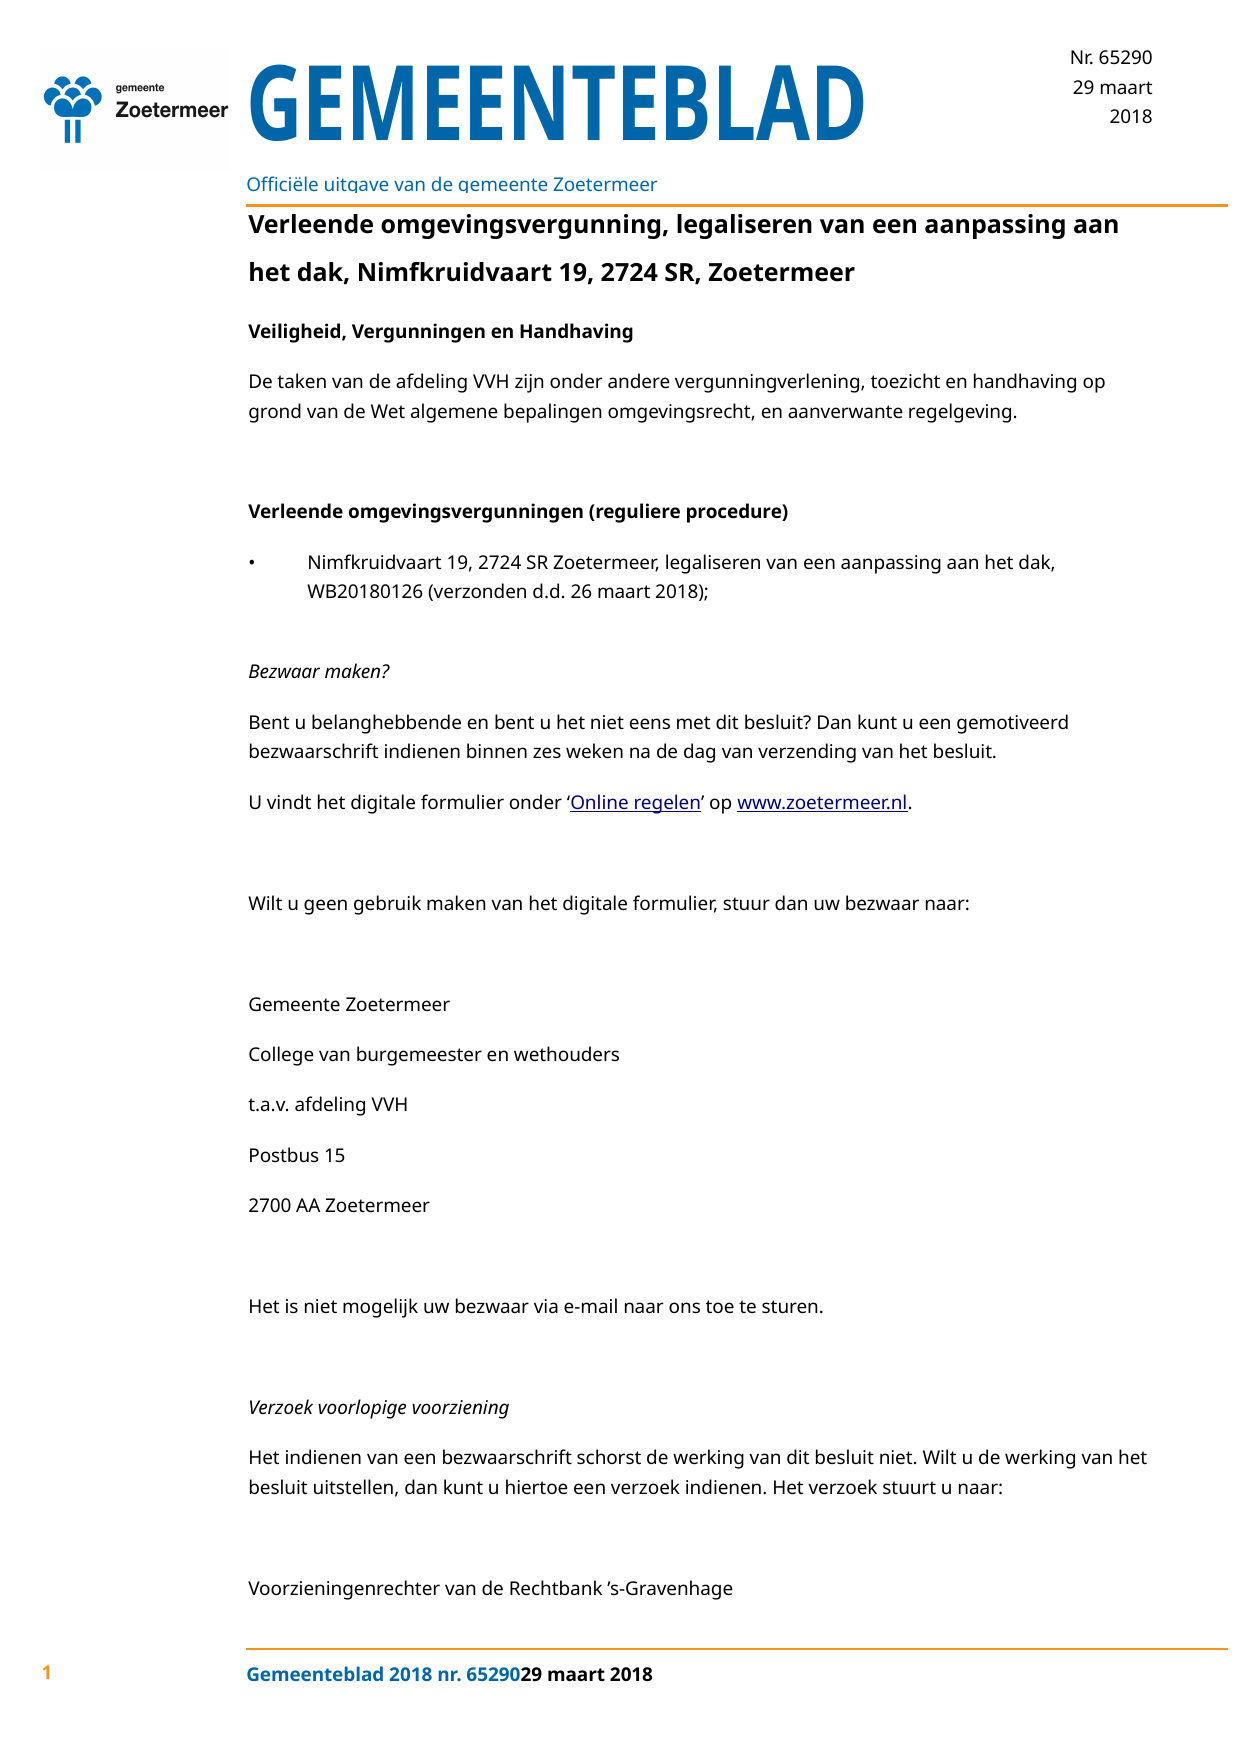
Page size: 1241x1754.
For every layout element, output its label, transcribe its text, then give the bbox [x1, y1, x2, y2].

text Het is niet mogelijk uw bezwaar via e-mail naar ons toe te sturen. [248, 1293, 1152, 1319]
text Bezwaar maken? [248, 659, 1152, 684]
picture [41, 47, 231, 172]
text Veiligheid, Vergunningen en Handhaving [248, 318, 1152, 344]
text Postbus 15 [248, 1142, 1152, 1168]
text Verleende omgevingsvergunning, legaliseren van een aanpassing aan het dak, Nimfkruidvaart 19, 2724 SR, Zoetermeer [248, 207, 1152, 288]
text t.a.v. afdeling VVH [248, 1092, 1152, 1117]
text Verleende omgevingsvergunningen (reguliere procedure) [248, 499, 1152, 524]
list Nimfkruidvaart 19, 2724 SR Zoetermeer, legaliseren van een aanpassing aan het dak, WB20180126 (verzonden d.d. 26 maart 2018); [248, 549, 1152, 604]
text De taken van de afdeling VVH zijn onder andere vergunningverlening, toezicht en handhaving op grond van de Wet algemene bepalingen omgevingsrecht, en aanverwante regelgeving. [248, 368, 1152, 424]
text Wilt u geen gebruik maken van het digitale formulier, stuur dan uw bezwaar naar: [248, 890, 1152, 916]
text 2700 AA Zoetermeer [248, 1192, 1152, 1218]
text College van burgemeester en wethouders [248, 1041, 1152, 1067]
text Verzoek voorlopige voorziening [248, 1394, 1152, 1420]
text Het indienen van een bezwaarschrift schorst de werking van dit besluit niet. Wilt u de werking van het besluit uitstellen, dan kunt u hiertoe een verzoek indienen. Het verzoek stuurt u naar: [248, 1444, 1152, 1500]
text Bent u belanghebbende en bent u het niet eens met dit besluit? Dan kunt u een gemotiveerd bezwaarschrift indienen binnen zes weken na de dag van verzending van het besluit. [248, 709, 1152, 764]
text Voorzieningenrechter van de Rechtbank ’s-Gravenhage [248, 1575, 1152, 1601]
text Gemeente Zoetermeer [248, 991, 1152, 1017]
text U vindt het digitale formulier onder ‘Online regelen’ op www.zoetermeer.nl. [248, 789, 1152, 815]
